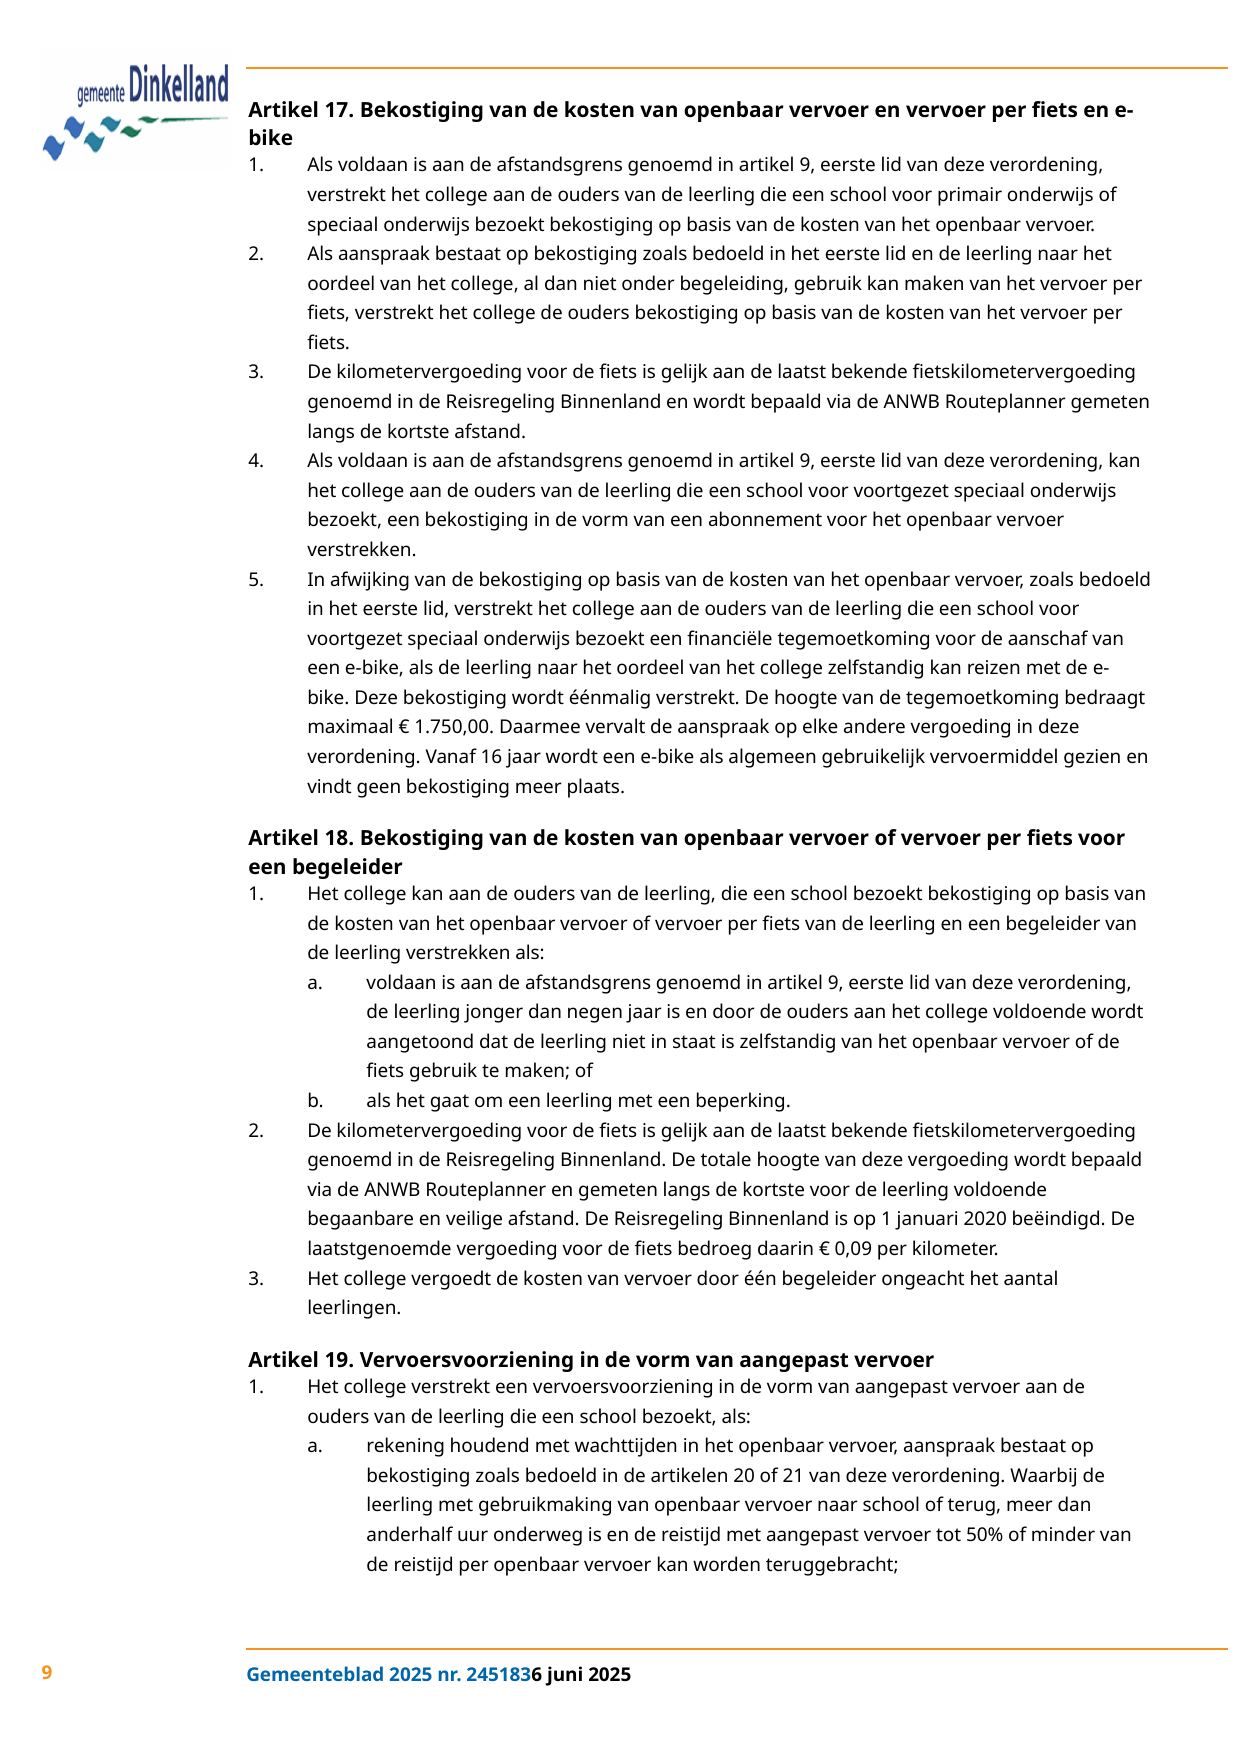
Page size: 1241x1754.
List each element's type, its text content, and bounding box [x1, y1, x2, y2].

list Het college kan aan de ouders van de leerling, die een school bezoekt bekostiging op basis van de kosten van het openbaar vervoer of vervoer per fiets van de leerling en een begeleider van de leerling verstrekken als: [248, 880, 1152, 965]
list Het college vergoedt de kosten van vervoer door één begeleider ongeacht het aantal leerlingen. [248, 1265, 1152, 1320]
list Als voldaan is aan de afstandsgrens genoemd in artikel 9, eerste lid van deze verordening, verstrekt het college aan de ouders van de leerling die een school voor primair onderwijs of speciaal onderwijs bezoekt bekostiging op basis van de kosten van het openbaar vervoer. [248, 152, 1152, 237]
picture [41, 47, 231, 172]
list De kilometervergoeding voor de fiets is gelijk aan de laatst bekende fietskilometervergoeding genoemd in de Reisregeling Binnenland. De totale hoogte van deze vergoeding wordt bepaald via de ANWB Routeplanner en gemeten langs de kortste voor de leerling voldoende begaanbare en veilige afstand. De Reisregeling Binnenland is op 1 januari 2020 beëindigd. De laatstgenoemde vergoeding voor de fiets bedroeg daarin € 0,09 per kilometer. [248, 1117, 1152, 1261]
list als het gaat om een leerling met een beperking. [307, 1087, 1152, 1113]
text Artikel 18. Bekostiging van de kosten van openbaar vervoer of vervoer per fiets voor een begeleider [248, 823, 1152, 880]
list voldaan is aan de afstandsgrens genoemd in artikel 9, eerste lid van deze verordening, de leerling jonger dan negen jaar is en door de ouders aan het college voldoende wordt aangetoond dat de leerling niet in staat is zelfstandig van het openbaar vervoer of de fiets gebruik te maken; of [307, 969, 1152, 1083]
text Artikel 17. Bekostiging van de kosten van openbaar vervoer en vervoer per fiets en e-bike [248, 95, 1152, 152]
list Als aanspraak bestaat op bekostiging zoals bedoeld in het eerste lid en de leerling naar het oordeel van het college, al dan niet onder begeleiding, gebruik kan maken van het vervoer per fiets, verstrekt het college de ouders bekostiging op basis van de kosten van het vervoer per fiets. [248, 240, 1152, 355]
list rekening houdend met wachttijden in het openbaar vervoer, aanspraak bestaat op bekostiging zoals bedoeld in de artikelen 20 of 21 van deze verordening. Waarbij de leerling met gebruikmaking van openbaar vervoer naar school of terug, meer dan anderhalf uur onderweg is en de reistijd met aangepast vervoer tot 50% of minder van de reistijd per openbaar vervoer kan worden teruggebracht; [307, 1432, 1152, 1576]
list In afwijking van de bekostiging op basis van de kosten van het openbaar vervoer, zoals bedoeld in het eerste lid, verstrekt het college aan de ouders van de leerling die een school voor voortgezet speciaal onderwijs bezoekt een financiële tegemoetkoming voor de aanschaf van een e-bike, als de leerling naar het oordeel van het college zelfstandig kan reizen met de e-bike. Deze bekostiging wordt éénmalig verstrekt. De hoogte van de tegemoetkoming bedraagt maximaal € 1.750,00. Daarmee vervalt de aanspraak op elke andere vergoeding in deze verordening. Vanaf 16 jaar wordt een e-bike als algemeen gebruikelijk vervoermiddel gezien en vindt geen bekostiging meer plaats. [248, 566, 1152, 799]
list Het college verstrekt een vervoersvoorziening in de vorm van aangepast vervoer aan de ouders van de leerling die een school bezoekt, als: [248, 1373, 1152, 1428]
text Artikel 19. Vervoersvoorziening in de vorm van aangepast vervoer [248, 1345, 1152, 1373]
list De kilometervergoeding voor de fiets is gelijk aan de laatst bekende fietskilometervergoeding genoemd in de Reisregeling Binnenland en wordt bepaald via de ANWB Routeplanner gemeten langs de kortste afstand. [248, 359, 1152, 444]
list Als voldaan is aan de afstandsgrens genoemd in artikel 9, eerste lid van deze verordening, kan het college aan de ouders van de leerling die een school voor voortgezet speciaal onderwijs bezoekt, een bekostiging in de vorm van een abonnement voor het openbaar vervoer verstrekken. [248, 447, 1152, 562]
